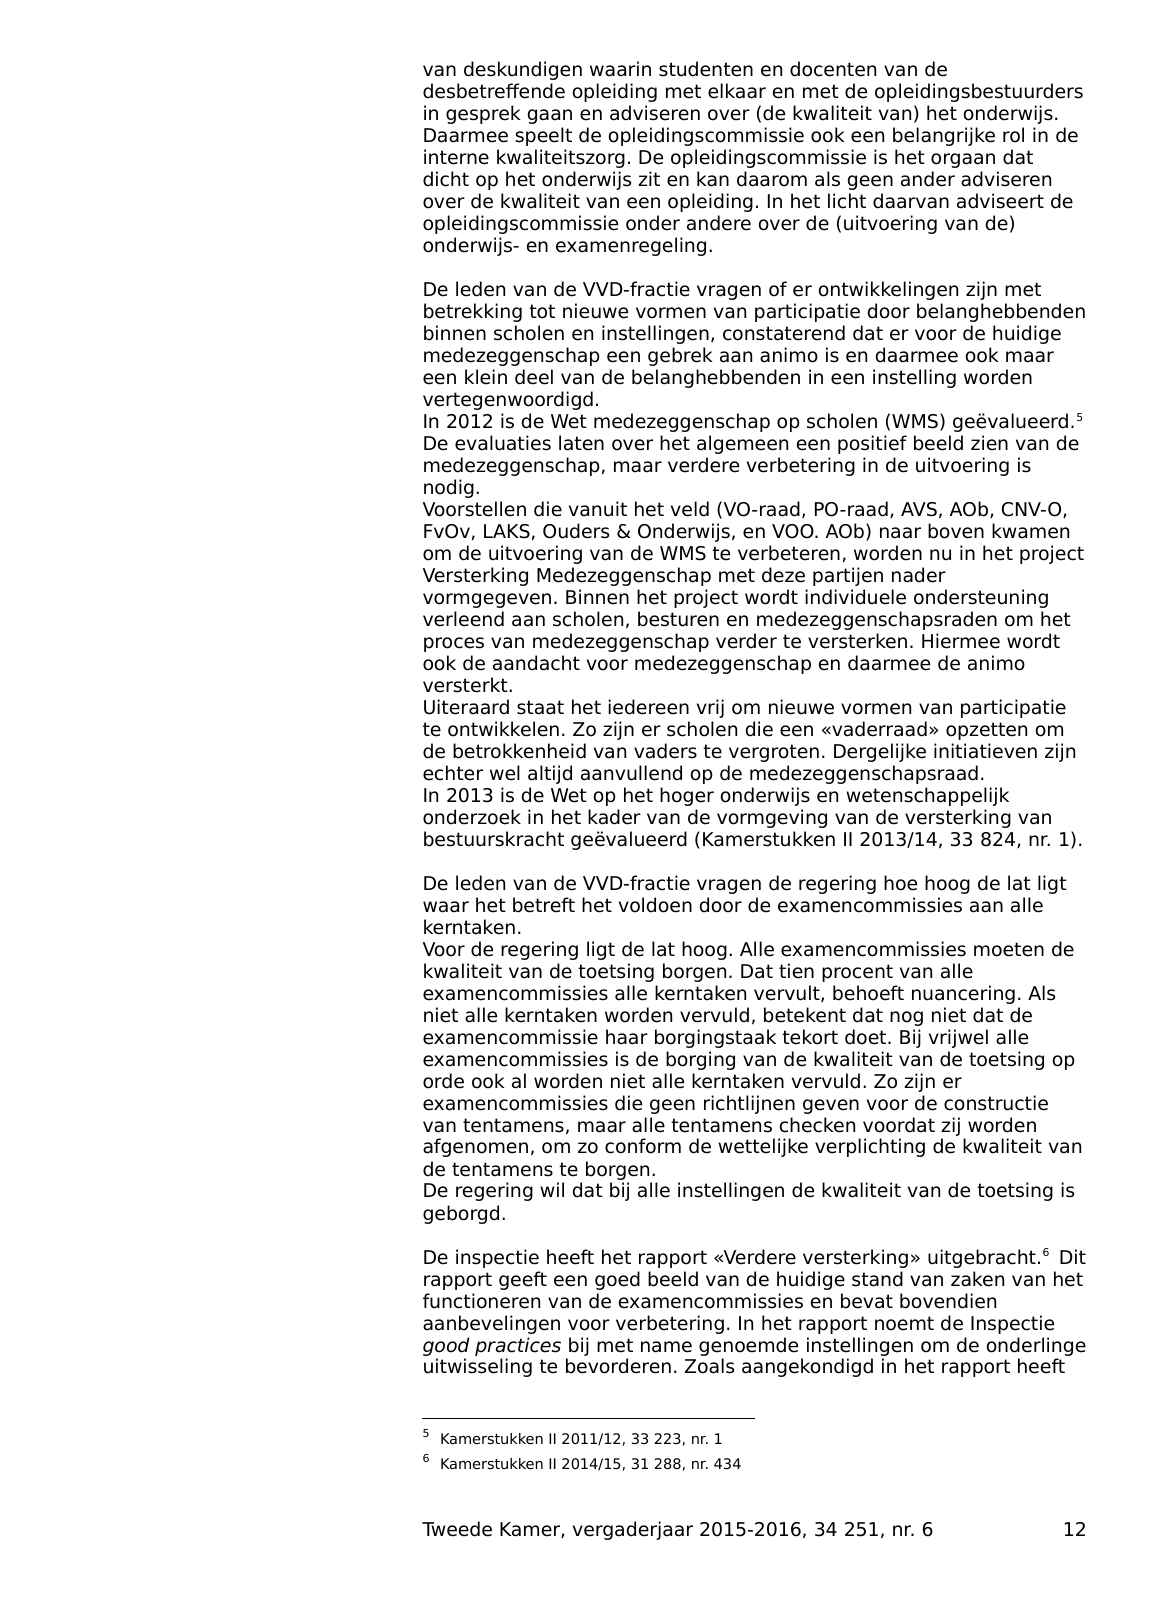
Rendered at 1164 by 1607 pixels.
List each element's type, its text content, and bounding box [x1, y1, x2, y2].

text De leden van de VVD-fractie vragen of er ontwikkelingen zijn met betrekking tot nieuwe vormen van participatie door belanghebbenden binnen scholen en instellingen, constaterend dat er voor de huidige medezeggenschap een gebrek aan animo is en daarmee ook maar een klein deel van de belanghebbenden in een instelling worden vertegenwoordigd. [422, 279, 1087, 411]
text In 2012 is de Wet medezeggenschap op scholen (WMS) geëvalueerd. De evaluaties laten over het algemeen een positief beeld zien van de medezeggenschap, maar verdere verbetering in de uitvoering is nodig. [422, 411, 1087, 499]
text De inspectie heeft het rapport «Verdere versterking» uitgebracht. Dit rapport geeft een goed beeld van de huidige stand van zaken van het functioneren van de examencommissies en bevat bovendien aanbevelingen voor verbetering. In het rapport noemt de Inspectie good practices bij met name genoemde instellingen om de onderlinge uitwisseling te bevorderen. Zoals aangekondigd in het rapport heeft [422, 1247, 1087, 1378]
text Voor de regering ligt de lat hoog. Alle examencommissies moeten de kwaliteit van de toetsing borgen. Dat tien procent van alle examencommissies alle kerntaken vervult, behoeft nuancering. Als niet alle kerntaken worden vervuld, betekent dat nog niet dat de examencommissie haar borgingstaak tekort doet. Bij vrijwel alle examencommissies is de borging van de kwaliteit van de toetsing op orde ook al worden niet alle kerntaken vervuld. Zo zijn er examencommissies die geen richtlijnen geven voor de constructie van tentamens, maar alle tentamens checken voordat zij worden afgenomen, om zo conform de wettelijke verplichting de kwaliteit van de tentamens te borgen. [422, 939, 1087, 1180]
text Kamerstukken II 2014/15, 31 288, nr. 434 [422, 1452, 1087, 1474]
text Uiteraard staat het iedereen vrij om nieuwe vormen van participatie te ontwikkelen. Zo zijn er scholen die een «vaderraad» opzetten om de betrokkenheid van vaders te vergroten. Dergelijke initiatieven zijn echter wel altijd aanvullend op de medezeggenschapsraad. [422, 697, 1087, 784]
text In 2013 is de Wet op het hoger onderwijs en wetenschappelijk onderzoek in het kader van de vormgeving van de versterking van bestuurskracht geëvalueerd (Kamerstukken II 2013/14, 33 824, nr. 1). [422, 784, 1087, 851]
text Voorstellen die vanuit het veld (VO-raad, PO-raad, AVS, AOb, CNV-O, FvOv, LAKS, Ouders & Onderwijs, en VOO. AOb) naar boven kwamen om de uitvoering van de WMS te verbeteren, worden nu in het project Versterking Medezeggenschap met deze partijen nader vormgegeven. Binnen het project wordt individuele ondersteuning verleend aan scholen, besturen en medezeggenschapsraden om het proces van medezeggenschap verder te versterken. Hiermee wordt ook de aandacht voor medezeggenschap en daarmee de animo versterkt. [422, 499, 1087, 697]
text De regering wil dat bij alle instellingen de kwaliteit van de toetsing is geborgd. [422, 1180, 1087, 1224]
text De leden van de VVD-fractie vragen de regering hoe hoog de lat ligt waar het betreft het voldoen door de examencommissies aan alle kerntaken. [422, 873, 1087, 939]
text Kamerstukken II 2011/12, 33 223, nr. 1 [422, 1427, 1087, 1449]
text van deskundigen waarin studenten en docenten van de desbetreffende opleiding met elkaar en met de opleidingsbestuurders in gesprek gaan en adviseren over (de kwaliteit van) het onderwijs. Daarmee speelt de opleidingscommissie ook een belangrijke rol in de interne kwaliteitszorg. De opleidingscommissie is het orgaan dat dicht op het onderwijs zit en kan daarom als geen ander adviseren over de kwaliteit van een opleiding. In het licht daarvan adviseert de opleidingscommissie onder andere over de (uitvoering van de) onderwijs- en examenregeling. [422, 59, 1087, 257]
